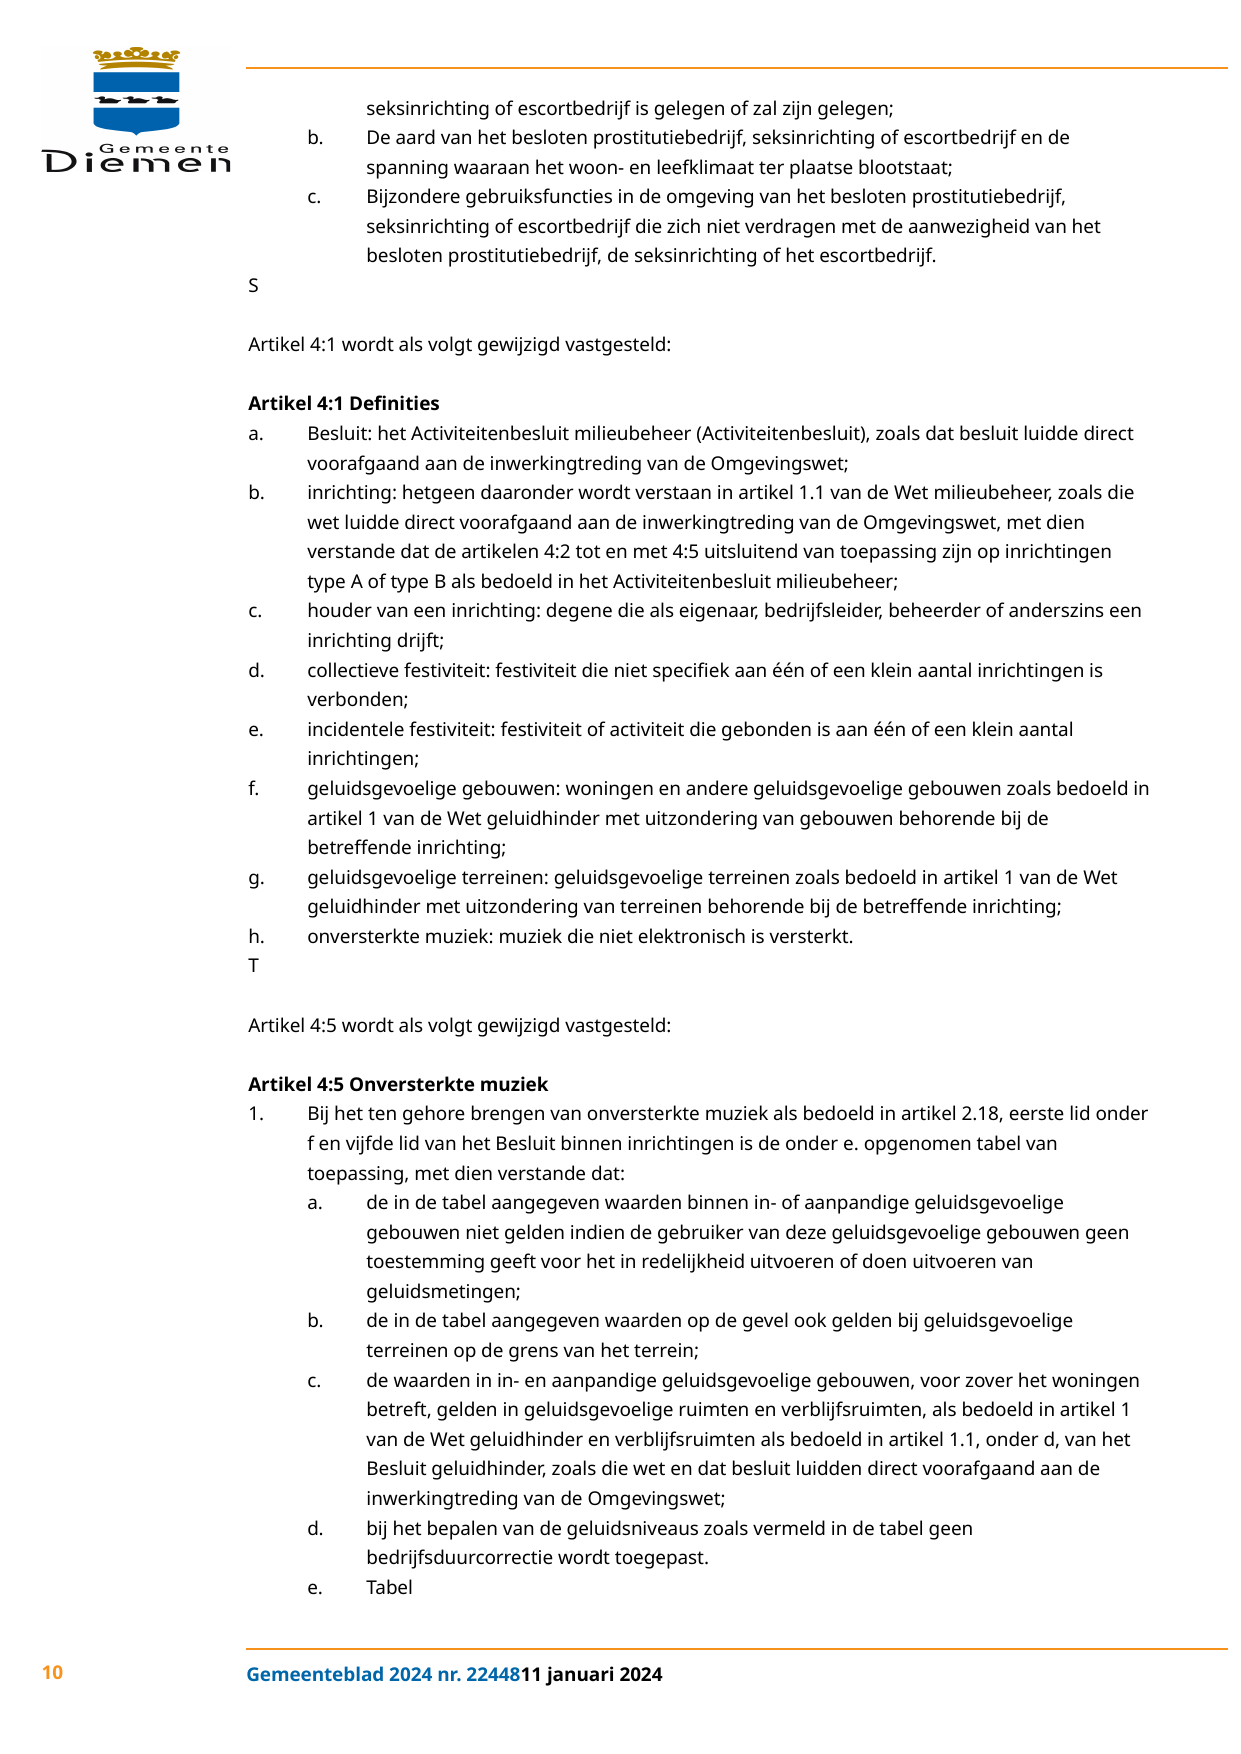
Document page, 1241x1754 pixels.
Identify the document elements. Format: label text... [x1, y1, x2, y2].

list de in de tabel aangegeven waarden op de gevel ook gelden bij geluidsgevoelige terreinen op de grens van het terrein; [307, 1308, 1152, 1363]
list seksinrichting of escortbedrijf is gelegen of zal zijn gelegen; [307, 95, 1152, 121]
list de waarden in in- en aanpandige geluidsgevoelige gebouwen, voor zover het woningen betreft, gelden in geluidsgevoelige ruimten en verblijfsruimten, als bedoeld in artikel 1 van de Wet geluidhinder en verblijfsruimten als bedoeld in artikel 1.1, onder d, van het Besluit geluidhinder, zoals die wet en dat besluit luidden direct voorafgaand aan de inwerkingtreding van de Omgevingswet; [307, 1367, 1152, 1511]
list de in de tabel aangegeven waarden binnen in- of aanpandige geluidsgevoelige gebouwen niet gelden indien de gebruiker van deze geluidsgevoelige gebouwen geen toestemming geeft voor het in redelijkheid uitvoeren of doen uitvoeren van geluidsmetingen; [307, 1189, 1152, 1304]
list onversterkte muziek: muziek die niet elektronisch is versterkt. [248, 923, 1152, 949]
text Artikel 4:1 wordt als volgt gewijzigd vastgesteld: [248, 331, 1152, 357]
text Artikel 4:5 wordt als volgt gewijzigd vastgesteld: [248, 1012, 1152, 1038]
list houder van een inrichting: degene die als eigenaar, bedrijfsleider, beheerder of anderszins een inrichting drijft; [248, 598, 1152, 653]
list incidentele festiviteit: festiviteit of activiteit die gebonden is aan één of een klein aantal inrichtingen; [248, 716, 1152, 771]
list Bijzondere gebruiksfuncties in de omgeving van het besloten prostitutiebedrijf, seksinrichting of escortbedrijf die zich niet verdragen met de aanwezigheid van het besloten prostitutiebedrijf, de seksinrichting of het escortbedrijf. [307, 183, 1152, 268]
picture [41, 47, 231, 172]
list Besluit: het Activiteitenbesluit milieubeheer (Activiteitenbesluit), zoals dat besluit luidde direct voorafgaand aan de inwerkingtreding van de Omgevingswet; [248, 420, 1152, 476]
text T [248, 953, 1152, 978]
list Bij het ten gehore brengen van onversterkte muziek als bedoeld in artikel 2.18, eerste lid onder f en vijfde lid van het Besluit binnen inrichtingen is de onder e. opgenomen tabel van toepassing, met dien verstande dat: [248, 1101, 1152, 1186]
list Tabel [307, 1574, 1152, 1600]
text S [248, 272, 1152, 298]
list inrichting: hetgeen daaronder wordt verstaan in artikel 1.1 van de Wet milieubeheer, zoals die wet luidde direct voorafgaand aan de inwerkingtreding van de Omgevingswet, met dien verstande dat de artikelen 4:2 tot en met 4:5 uitsluitend van toepassing zijn op inrichtingen type A of type B als bedoeld in het Activiteitenbesluit milieubeheer; [248, 479, 1152, 594]
text Artikel 4:1 Definities [248, 391, 1152, 416]
list geluidsgevoelige gebouwen: woningen en andere geluidsgevoelige gebouwen zoals bedoeld in artikel 1 van de Wet geluidhinder met uitzondering van gebouwen behorende bij de betreffende inrichting; [248, 775, 1152, 860]
list bij het bepalen van de geluidsniveaus zoals vermeld in de tabel geen bedrijfsduurcorrectie wordt toegepast. [307, 1515, 1152, 1570]
list collectieve festiviteit: festiviteit die niet specifiek aan één of een klein aantal inrichtingen is verbonden; [248, 657, 1152, 712]
text Artikel 4:5 Onversterkte muziek [248, 1071, 1152, 1097]
list geluidsgevoelige terreinen: geluidsgevoelige terreinen zoals bedoeld in artikel 1 van de Wet geluidhinder met uitzondering van terreinen behorende bij de betreffende inrichting; [248, 864, 1152, 919]
list De aard van het besloten prostitutiebedrijf, seksinrichting of escortbedrijf en de spanning waaraan het woon- en leefklimaat ter plaatse blootstaat; [307, 124, 1152, 180]
